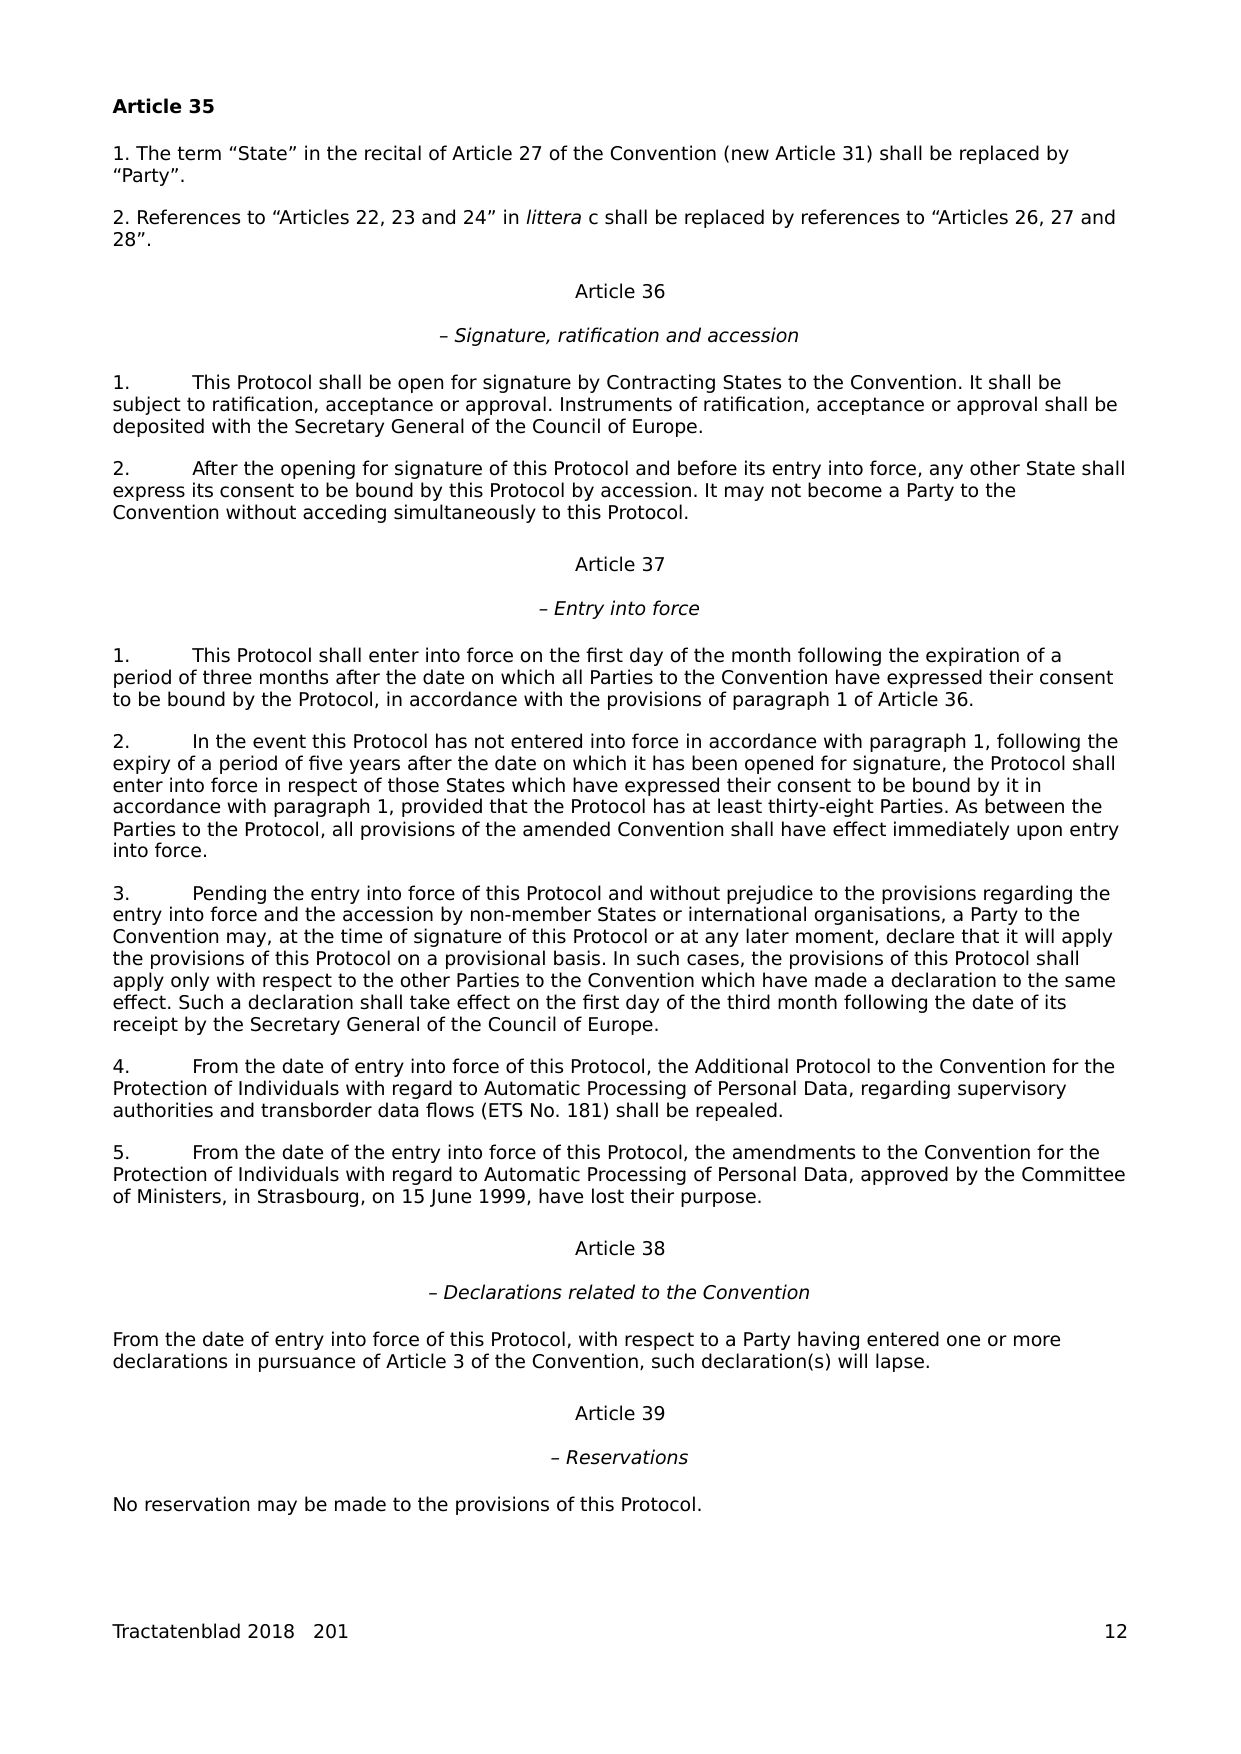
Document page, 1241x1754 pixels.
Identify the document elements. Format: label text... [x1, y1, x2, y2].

text 2. After the opening for signature of this Protocol and before its entry into force, any other State shall express its consent to be bound by this Protocol by accession. It may not become a Party to the Convention without acceding simultaneously to this Protocol. [112, 458, 1128, 524]
subtitle Article 38 – Declarations related to the Convention [112, 1238, 1128, 1304]
text No reservation may be made to the provisions of this Protocol. [112, 1494, 1128, 1516]
text 1. This Protocol shall enter into force on the first day of the month following the expiration of a period of three months after the date on which all Parties to the Convention have expressed their consent to be bound by the Protocol, in accordance with the provisions of paragraph 1 of Article 36. [112, 644, 1128, 711]
text 2. References to “Articles 22, 23 and 24” in littera c shall be replaced by references to “Articles 26, 27 and 28”. [112, 207, 1128, 251]
subtitle Article 35 [112, 96, 1128, 118]
text 4. From the date of entry into force of this Protocol, the Additional Protocol to the Convention for the Protection of Individuals with regard to Automatic Processing of Personal Data, regarding supervisory authorities and transborder data flows (ETS No. 181) shall be repealed. [112, 1056, 1128, 1122]
text From the date of entry into force of this Protocol, with respect to a Party having entered one or more declarations in pursuance of Article 3 of the Convention, such declaration(s) will lapse. [112, 1329, 1128, 1373]
text 1. The term “State” in the recital of Article 27 of the Convention (new Article 31) shall be replaced by “Party”. [112, 143, 1128, 187]
subtitle Article 39 – Reservations [112, 1403, 1128, 1469]
text 1. This Protocol shall be open for signature by Contracting States to the Convention. It shall be subject to ratification, acceptance or approval. Instruments of ratification, acceptance or approval shall be deposited with the Secretary General of the Council of Europe. [112, 372, 1128, 438]
subtitle Article 37 – Entry into force [112, 554, 1128, 619]
subtitle Article 36 – Signature, ratification and accession [112, 281, 1128, 347]
text 5. From the date of the entry into force of this Protocol, the amendments to the Convention for the Protection of Individuals with regard to Automatic Processing of Personal Data, approved by the Committee of Ministers, in Strasbourg, on 15 June 1999, have lost their purpose. [112, 1142, 1128, 1208]
text 2. In the event this Protocol has not entered into force in accordance with paragraph 1, following the expiry of a period of five years after the date on which it has been opened for signature, the Protocol shall enter into force in respect of those States which have expressed their consent to be bound by it in accordance with paragraph 1, provided that the Protocol has at least thirty-eight Parties. As between the Parties to the Protocol, all provisions of the amended Convention shall have effect immediately upon entry into force. [112, 731, 1128, 862]
text 3. Pending the entry into force of this Protocol and without prejudice to the provisions regarding the entry into force and the accession by non-member States or international organisations, a Party to the Convention may, at the time of signature of this Protocol or at any later moment, declare that it will apply the provisions of this Protocol on a provisional basis. In such cases, the provisions of this Protocol shall apply only with respect to the other Parties to the Convention which have made a declaration to the same effect. Such a declaration shall take effect on the first day of the third month following the date of its receipt by the Secretary General of the Council of Europe. [112, 882, 1128, 1036]
